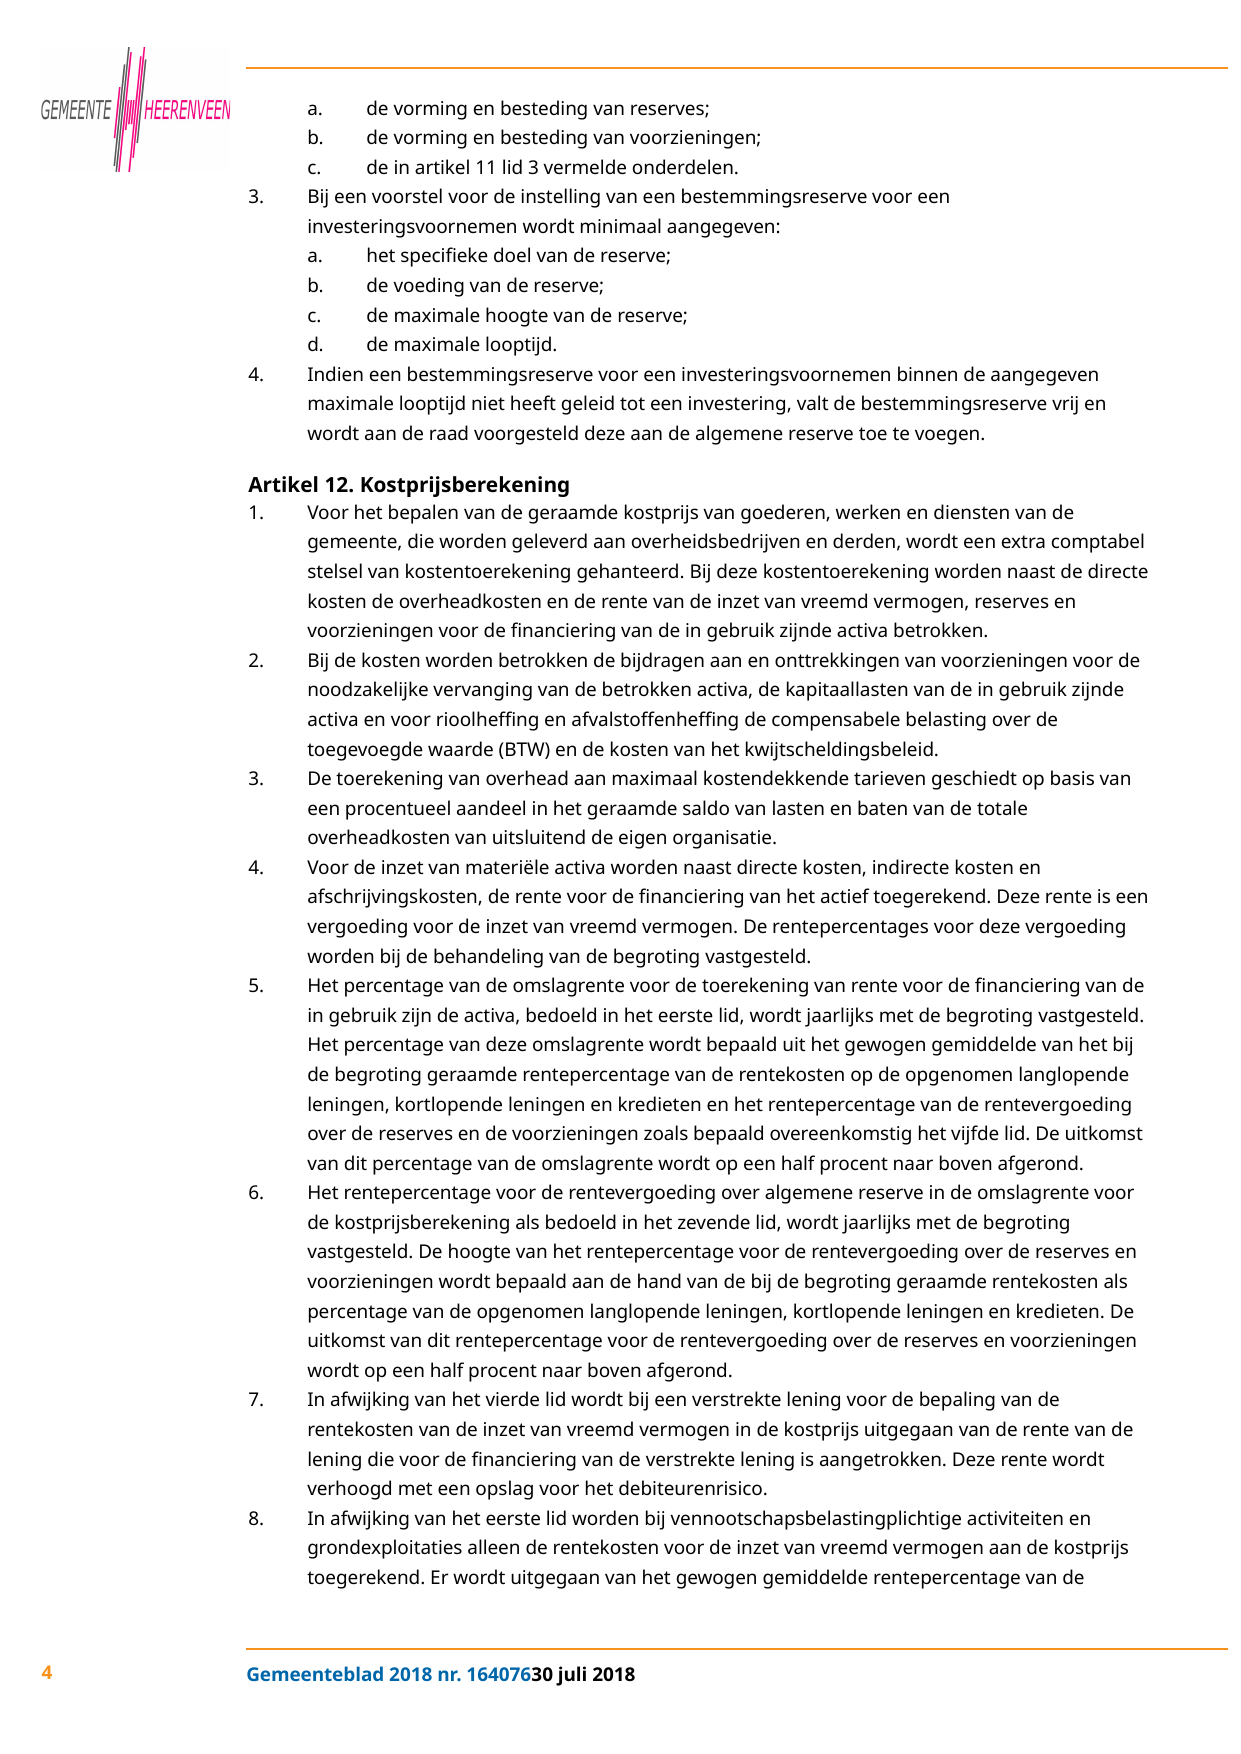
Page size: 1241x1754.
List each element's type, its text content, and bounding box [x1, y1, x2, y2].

list de voeding van de reserve; [307, 272, 1152, 298]
list Het percentage van de omslagrente voor de toerekening van rente voor de financiering van de in gebruik zijn de activa, bedoeld in het eerste lid, wordt jaarlijks met de begroting vastgesteld. Het percentage van deze omslagrente wordt bepaald uit het gewogen gemiddelde van het bij de begroting geraamde rentepercentage van de rentekosten op de opgenomen langlopende leningen, kortlopende leningen en kredieten en het rentepercentage van de rentevergoeding over de reserves en de voorzieningen zoals bepaald overeenkomstig het vijfde lid. De uitkomst van dit percentage van de omslagrente wordt op een half procent naar boven afgerond. [248, 972, 1152, 1176]
list het specifieke doel van de reserve; [307, 243, 1152, 268]
list de vorming en besteding van reserves; [307, 95, 1152, 121]
list de maximale looptijd. [307, 331, 1152, 357]
list de vorming en besteding van voorzieningen; [307, 124, 1152, 150]
list Het rentepercentage voor de rentevergoeding over algemene reserve in de omslagrente voor de kostprijsberekening als bedoeld in het zevende lid, wordt jaarlijks met de begroting vastgesteld. De hoogte van het rentepercentage voor de rentevergoeding over de reserves en voorzieningen wordt bepaald aan de hand van de bij de begroting geraamde rentekosten als percentage van de opgenomen langlopende leningen, kortlopende leningen en kredieten. De uitkomst van dit rentepercentage voor de rentevergoeding over de reserves en voorzieningen wordt op een half procent naar boven afgerond. [248, 1179, 1152, 1383]
list In afwijking van het vierde lid wordt bij een verstrekte lening voor de bepaling van de rentekosten van de inzet van vreemd vermogen in de kostprijs uitgegaan van de rente van de lening die voor de financiering van de verstrekte lening is aangetrokken. Deze rente wordt verhoogd met een opslag voor het debiteurenrisico. [248, 1387, 1152, 1501]
list Bij een voorstel voor de instelling van een bestemmingsreserve voor een investeringsvoornemen wordt minimaal aangegeven: [248, 183, 1152, 239]
list Voor het bepalen van de geraamde kostprijs van goederen, werken en diensten van de gemeente, die worden geleverd aan overheidsbedrijven en derden, wordt een extra comptabel stelsel van kostentoerekening gehanteerd. Bij deze kostentoerekening worden naast de directe kosten de overheadkosten en de rente van de inzet van vreemd vermogen, reserves en voorzieningen voor de financiering van de in gebruik zijnde activa betrokken. [248, 499, 1152, 643]
list Bij de kosten worden betrokken de bijdragen aan en onttrekkingen van voorzieningen voor de noodzakelijke vervanging van de betrokken activa, de kapitaallasten van de in gebruik zijnde activa en voor rioolheffing en afvalstoffenheffing de compensabele belasting over de toegevoegde waarde (BTW) en de kosten van het kwijtscheldingsbeleid. [248, 647, 1152, 761]
picture [41, 47, 231, 172]
list Voor de inzet van materiële activa worden naast directe kosten, indirecte kosten en afschrijvingskosten, de rente voor de financiering van het actief toegerekend. Deze rente is een vergoeding voor de inzet van vreemd vermogen. De rentepercentages voor deze vergoeding worden bij de behandeling van de begroting vastgesteld. [248, 854, 1152, 968]
list Indien een bestemmingsreserve voor een investeringsvoornemen binnen de aangegeven maximale looptijd niet heeft geleid tot een investering, valt de bestemmingsreserve vrij en wordt aan de raad voorgesteld deze aan de algemene reserve toe te voegen. [248, 361, 1152, 446]
list de in artikel 11 lid 3 vermelde onderdelen. [307, 154, 1152, 180]
text Artikel 12. Kostprijsberekening [248, 471, 1152, 499]
list de maximale hoogte van de reserve; [307, 302, 1152, 328]
list De toerekening van overhead aan maximaal kostendekkende tarieven geschiedt op basis van een procentueel aandeel in het geraamde saldo van lasten en baten van de totale overheadkosten van uitsluitend de eigen organisatie. [248, 765, 1152, 850]
list In afwijking van het eerste lid worden bij vennootschapsbelastingplichtige activiteiten en grondexploitaties alleen de rentekosten voor de inzet van vreemd vermogen aan de kostprijs toegerekend. Er wordt uitgegaan van het gewogen gemiddelde rentepercentage van de [248, 1505, 1152, 1590]
